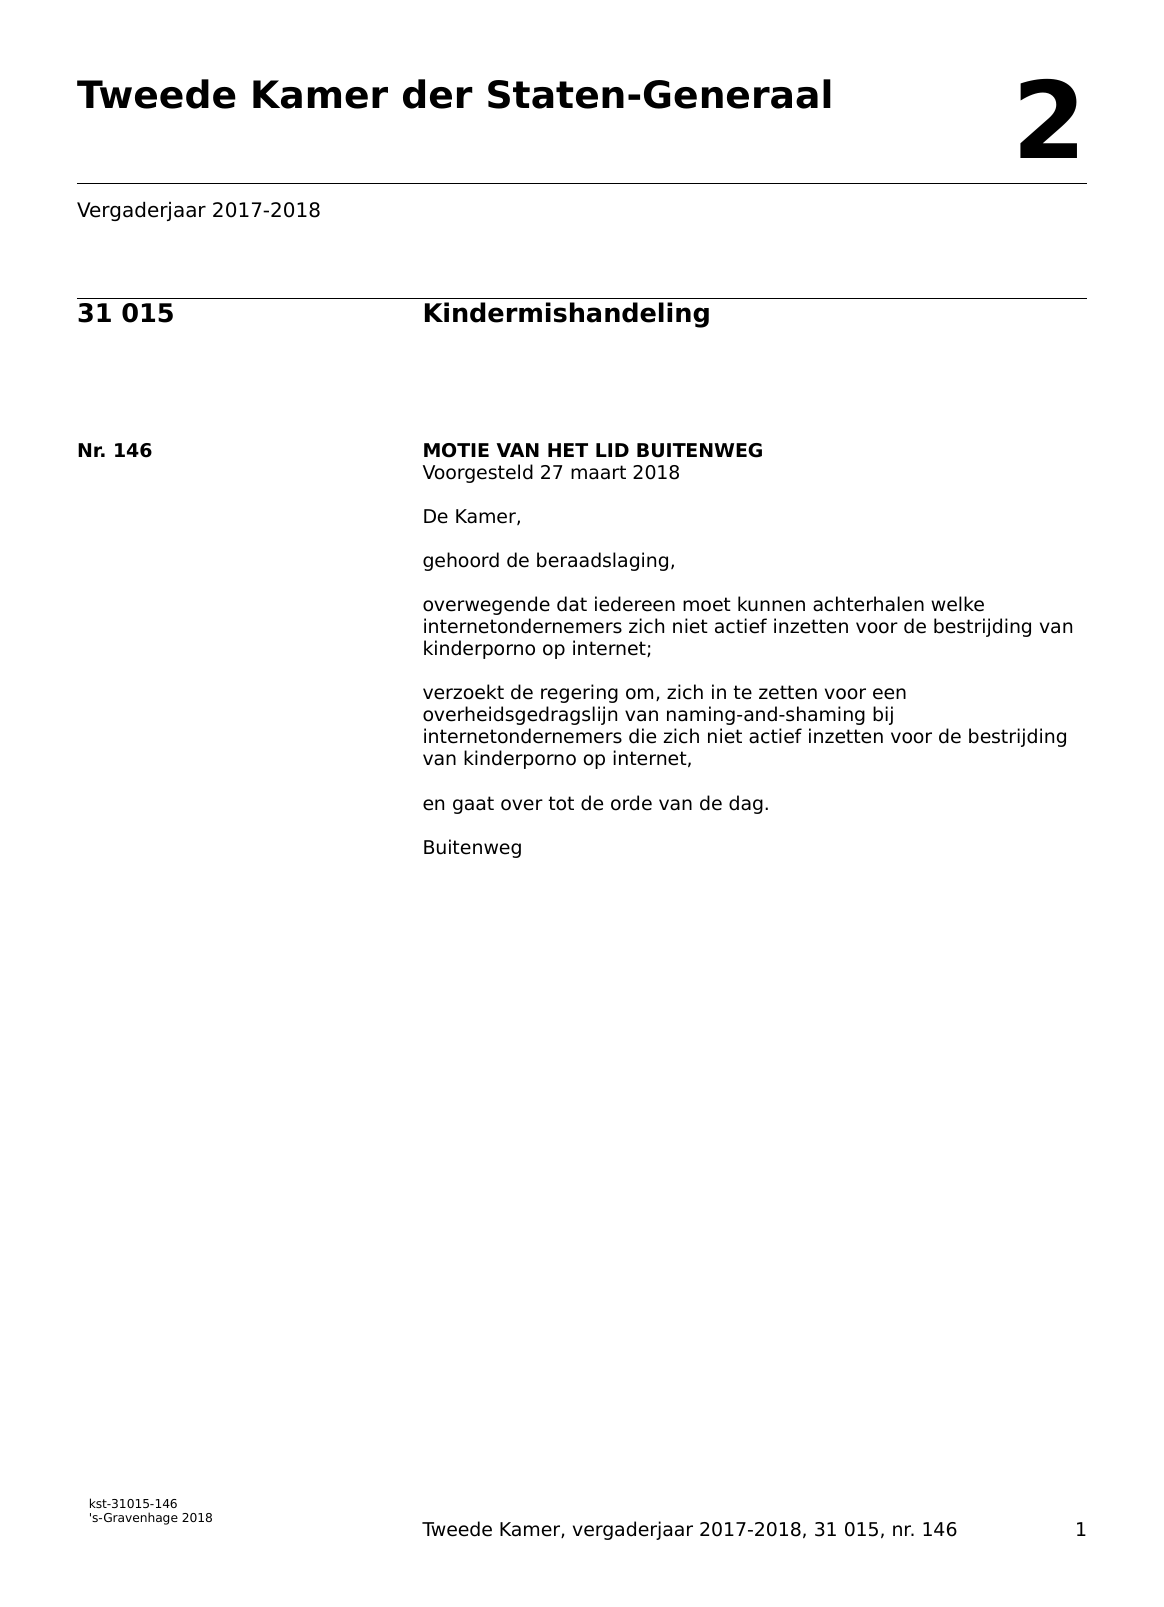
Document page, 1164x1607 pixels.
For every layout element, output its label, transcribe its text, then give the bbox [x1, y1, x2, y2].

text Buitenweg [422, 837, 1087, 858]
text Voorgesteld 27 maart 2018 [422, 462, 1087, 484]
subtitle 31 015 Kindermishandeling [77, 299, 1087, 329]
text kst-31015-146 [88, 1497, 323, 1511]
text en gaat over tot de orde van de dag. [422, 792, 1087, 814]
table_header Tweede Kamer der Staten-Generaal [77, 59, 886, 183]
text 's-Gravenhage 2018 [88, 1511, 323, 1525]
table_header 2 [886, 59, 1087, 183]
text gehoord de beraadslaging, [422, 550, 1087, 572]
subtitle Nr. 146 MOTIE VAN HET LID BUITENWEG [77, 440, 1087, 462]
text overwegende dat iedereen moet kunnen achterhalen welke internetondernemers zich niet actief inzetten voor de bestrijding van kinderporno op internet; [422, 594, 1087, 660]
text De Kamer, [422, 506, 1087, 528]
text verzoekt de regering om, zich in te zetten voor een overheidsgedragslijn van naming-and-shaming bij internetondernemers die zich niet actief inzetten voor de bestrijding van kinderporno op internet, [422, 682, 1087, 770]
table_cell Vergaderjaar 2017-2018 [77, 184, 1087, 298]
